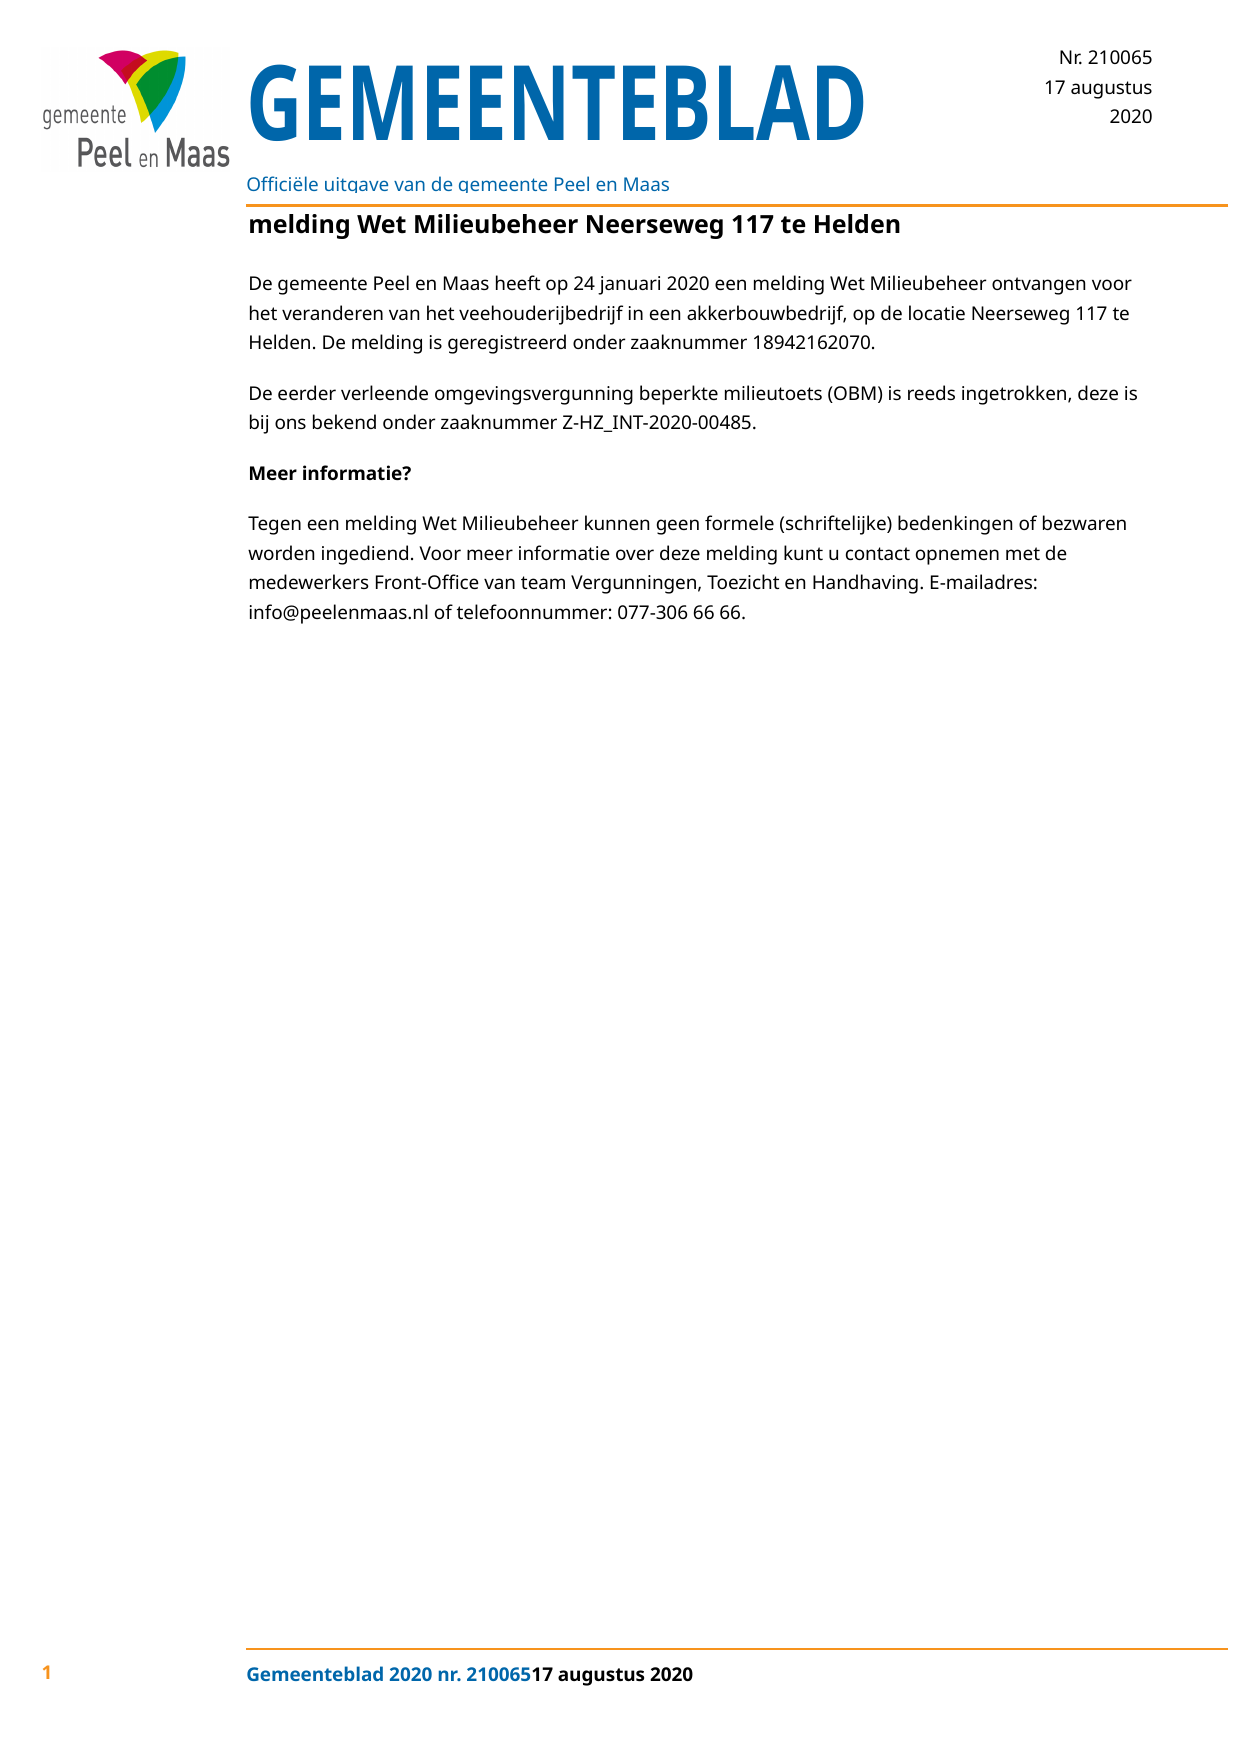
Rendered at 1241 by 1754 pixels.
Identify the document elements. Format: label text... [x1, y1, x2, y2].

picture [41, 47, 231, 172]
text melding Wet Milieubeheer Neerseweg 117 te Helden [248, 207, 1152, 241]
text Tegen een melding Wet Milieubeheer kunnen geen formele (schriftelijke) bedenkingen of bezwaren worden ingediend. Voor meer informatie over deze melding kunt u contact opnemen met de medewerkers Front-Office van team Vergunningen, Toezicht en Handhaving. E-mailadres: info@peelenmaas.nl of telefoonnummer: 077-306 66 66. [248, 510, 1152, 625]
text Meer informatie? [248, 460, 1152, 486]
text De eerder verleende omgevingsvergunning beperkte milieutoets (OBM) is reeds ingetrokken, deze is bij ons bekend onder zaaknummer Z-HZ_INT-2020-00485. [248, 380, 1152, 435]
text De gemeente Peel en Maas heeft op 24 januari 2020 een melding Wet Milieubeheer ontvangen voor het veranderen van het veehouderijbedrijf in een akkerbouwbedrijf, op de locatie Neerseweg 117 te Helden. De melding is geregistreerd onder zaaknummer 18942162070. [248, 270, 1152, 355]
